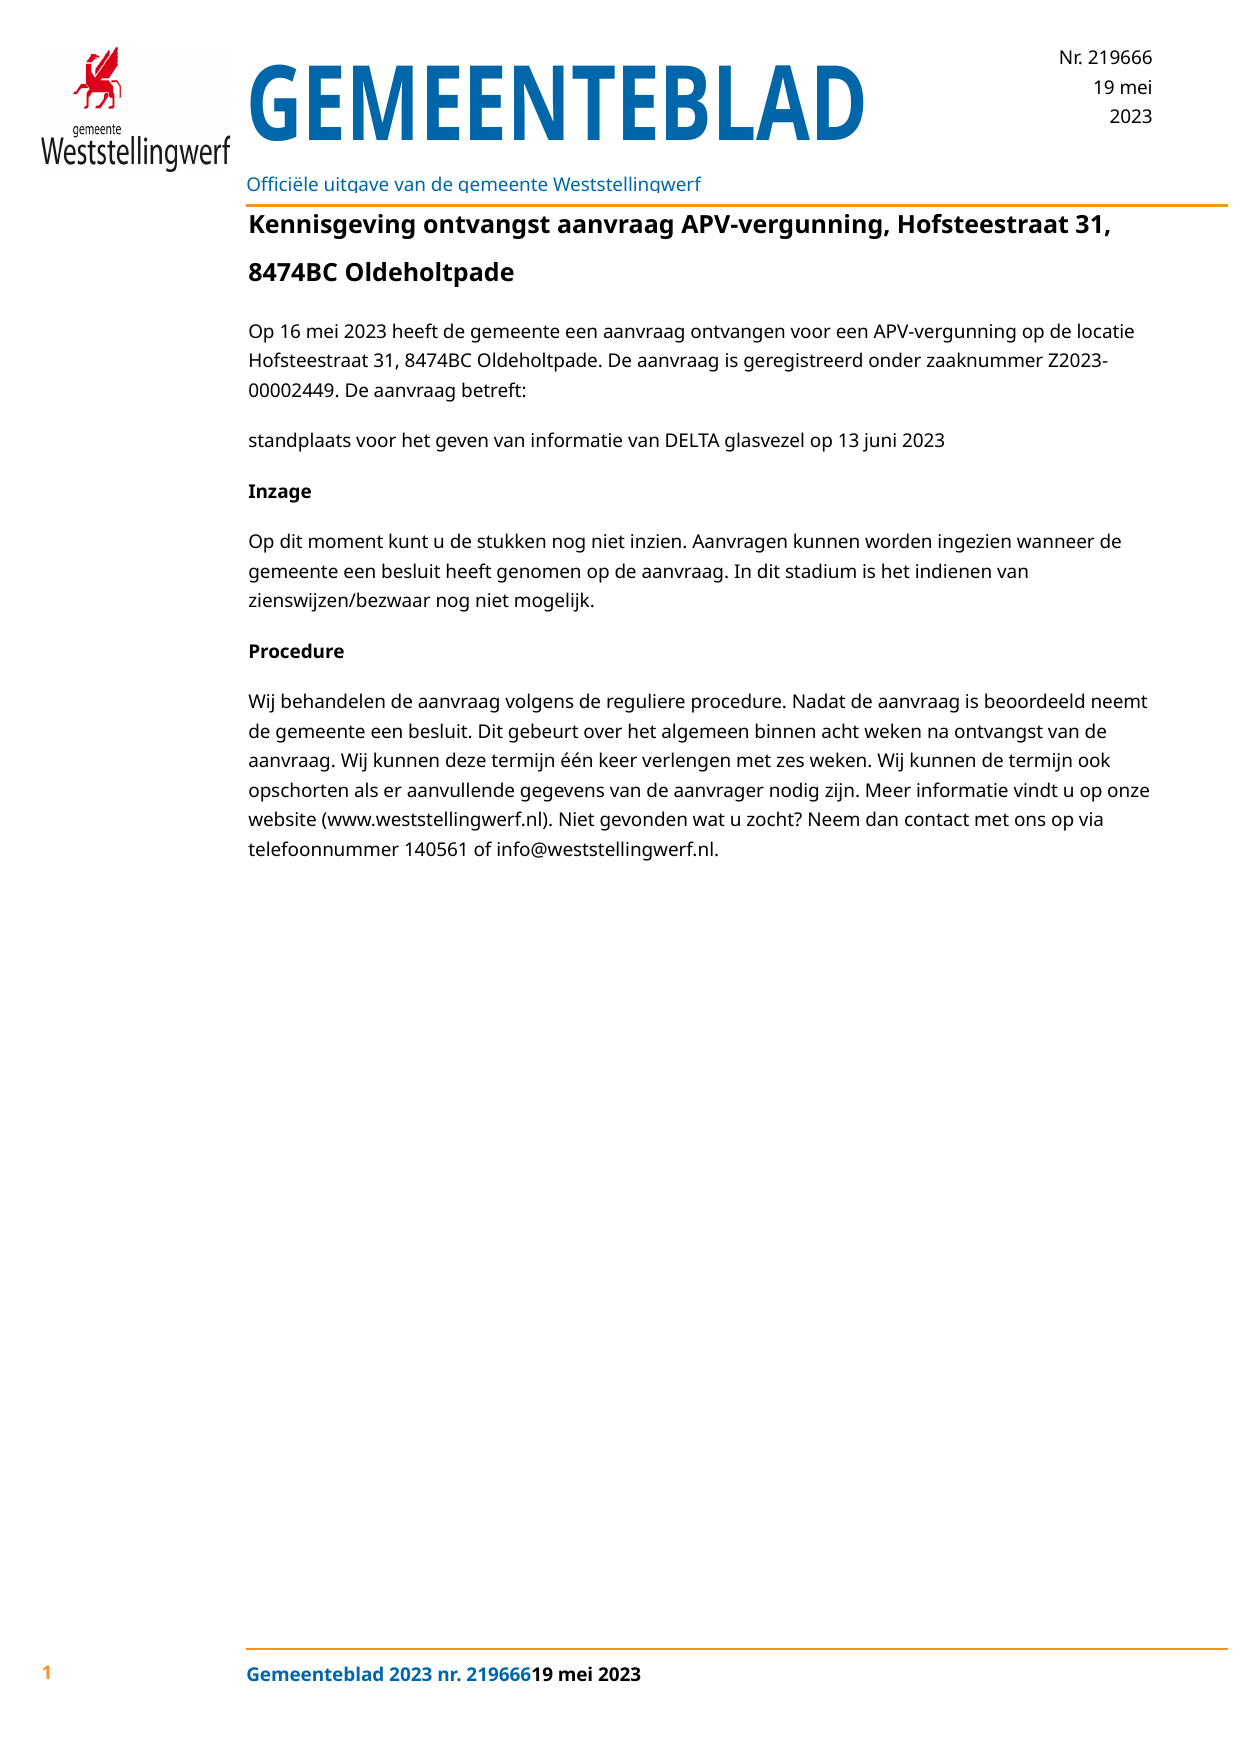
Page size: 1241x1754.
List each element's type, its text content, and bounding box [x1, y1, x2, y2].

text Wij behandelen de aanvraag volgens de reguliere procedure. Nadat de aanvraag is beoordeeld neemt de gemeente een besluit. Dit gebeurt over het algemeen binnen acht weken na ontvangst van de aanvraag. Wij kunnen deze termijn één keer verlengen met zes weken. Wij kunnen de termijn ook opschorten als er aanvullende gegevens van de aanvrager nodig zijn. Meer informatie vindt u op onze website (www.weststellingwerf.nl). Niet gevonden wat u zocht? Neem dan contact met ons op via telefoonnummer 140561 of info@weststellingwerf.nl. [248, 688, 1152, 862]
text Kennisgeving ontvangst aanvraag APV-vergunning, Hofsteestraat 31, 8474BC Oldeholtpade [248, 207, 1152, 288]
text Inzage [248, 478, 1152, 504]
text Op dit moment kunt u de stukken nog niet inzien. Aanvragen kunnen worden ingezien wanneer de gemeente een besluit heeft genomen op de aanvraag. In dit stadium is het indienen van zienswijzen/bezwaar nog niet mogelijk. [248, 528, 1152, 613]
text standplaats voor het geven van informatie van DELTA glasvezel op 13 juni 2023 [248, 427, 1152, 453]
text Procedure [248, 638, 1152, 664]
text Op 16 mei 2023 heeft de gemeente een aanvraag ontvangen voor een APV-vergunning op de locatie Hofsteestraat 31, 8474BC Oldeholtpade. De aanvraag is geregistreerd onder zaaknummer Z2023-00002449. De aanvraag betreft: [248, 318, 1152, 403]
picture [41, 47, 231, 172]
